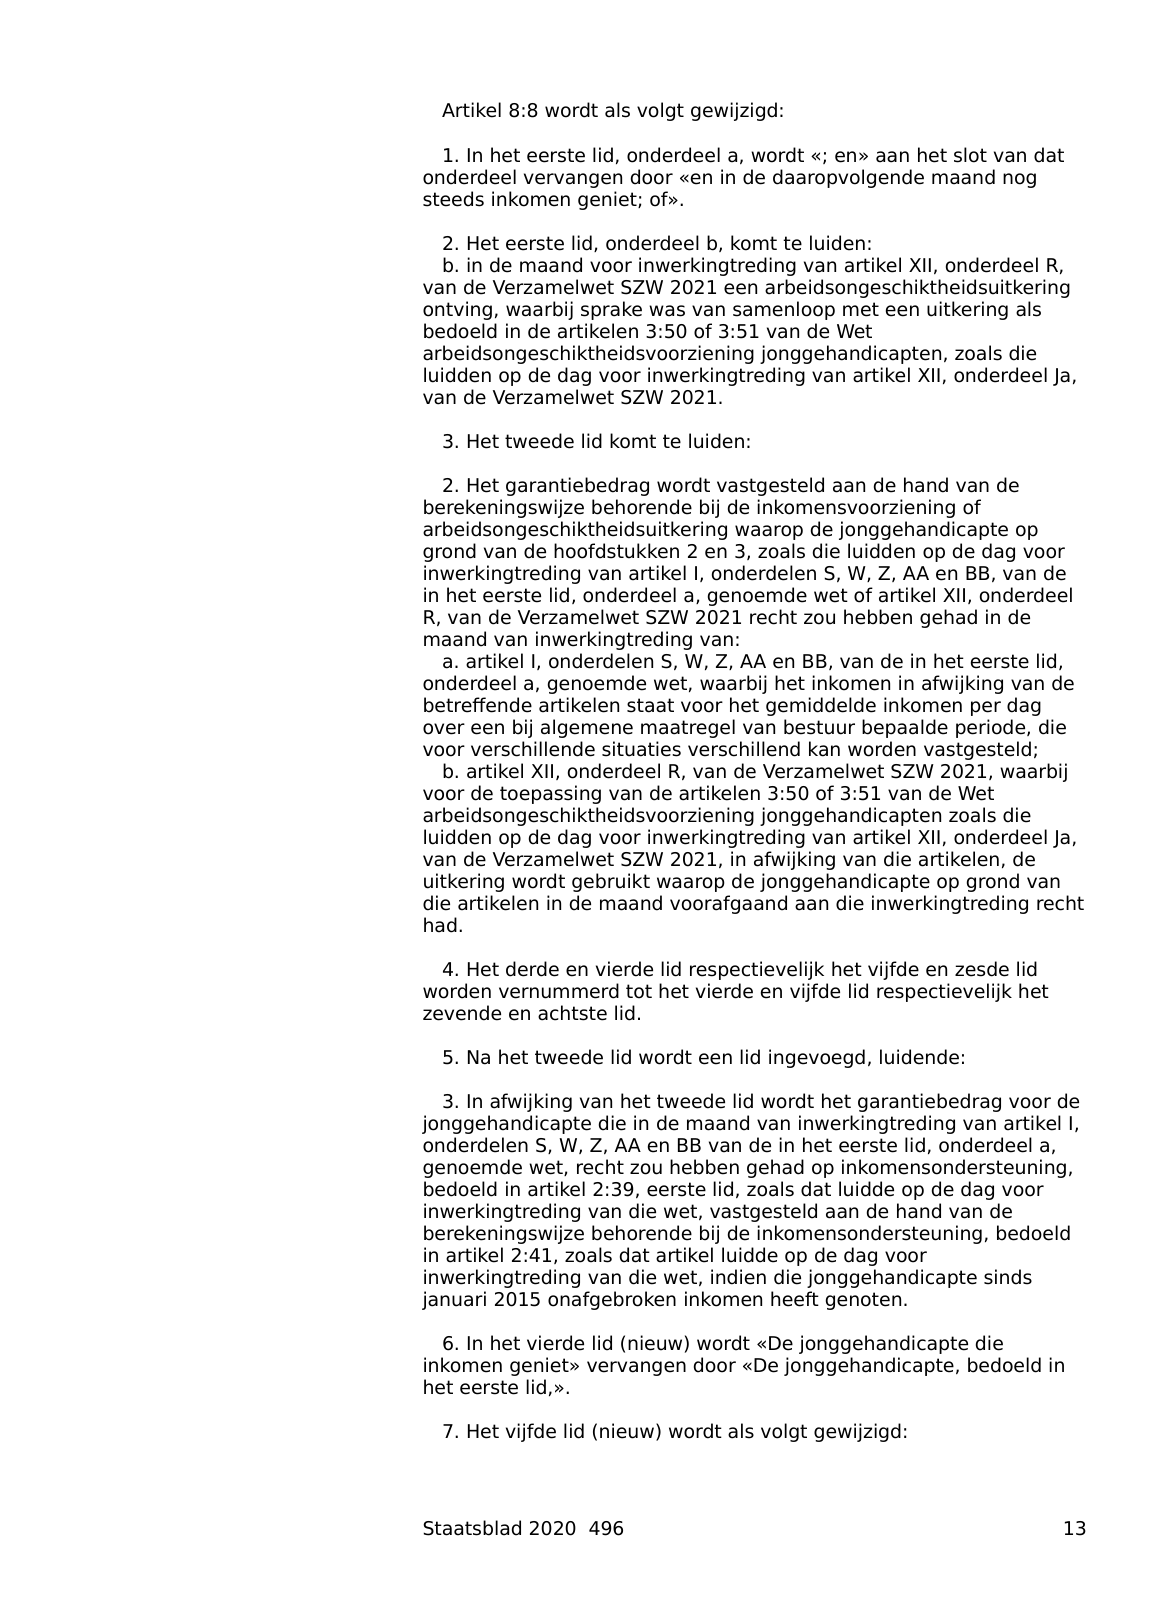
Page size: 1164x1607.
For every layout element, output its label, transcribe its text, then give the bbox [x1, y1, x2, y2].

text 4. Het derde en vierde lid respectievelijk het vijfde en zesde lid worden vernummerd tot het vierde en vijfde lid respectievelijk het zevende en achtste lid. [422, 959, 1087, 1024]
text b. in de maand voor inwerkingtreding van artikel XII, onderdeel R, van de Verzamelwet SZW 2021 een arbeidsongeschiktheidsuitkering ontving, waarbij sprake was van samenloop met een uitkering als bedoeld in de artikelen 3:50 of 3:51 van de Wet arbeidsongeschiktheidsvoorziening jonggehandicapten, zoals die luidden op de dag voor inwerkingtreding van artikel XII, onderdeel Ja, van de Verzamelwet SZW 2021. [422, 255, 1087, 408]
text 3. In afwijking van het tweede lid wordt het garantiebedrag voor de jonggehandicapte die in de maand van inwerkingtreding van artikel I, onderdelen S, W, Z, AA en BB van de in het eerste lid, onderdeel a, genoemde wet, recht zou hebben gehad op inkomensondersteuning, bedoeld in artikel 2:39, eerste lid, zoals dat luidde op de dag voor inwerkingtreding van die wet, vastgesteld aan de hand van de berekeningswijze behorende bij de inkomensondersteuning, bedoeld in artikel 2:41, zoals dat artikel luidde op de dag voor inwerkingtreding van die wet, indien die jonggehandicapte sinds januari 2015 onafgebroken inkomen heeft genoten. [422, 1091, 1087, 1311]
text 7. Het vijfde lid (nieuw) wordt als volgt gewijzigd: [422, 1421, 1087, 1443]
text 2. Het garantiebedrag wordt vastgesteld aan de hand van de berekeningswijze behorende bij de inkomensvoorziening of arbeidsongeschiktheidsuitkering waarop de jonggehandicapte op grond van de hoofdstukken 2 en 3, zoals die luidden op de dag voor inwerkingtreding van artikel I, onderdelen S, W, Z, AA en BB, van de in het eerste lid, onderdeel a, genoemde wet of artikel XII, onderdeel R, van de Verzamelwet SZW 2021 recht zou hebben gehad in de maand van inwerkingtreding van: [422, 475, 1087, 651]
text 3. Het tweede lid komt te luiden: [422, 431, 1087, 453]
text 5. Na het tweede lid wordt een lid ingevoegd, luidende: [422, 1047, 1087, 1069]
text 2. Het eerste lid, onderdeel b, komt te luiden: [422, 233, 1087, 255]
text a. artikel I, onderdelen S, W, Z, AA en BB, van de in het eerste lid, onderdeel a, genoemde wet, waarbij het inkomen in afwijking van de betreffende artikelen staat voor het gemiddelde inkomen per dag over een bij algemene maatregel van bestuur bepaalde periode, die voor verschillende situaties verschillend kan worden vastgesteld; [422, 651, 1087, 761]
text Artikel 8:8 wordt als volgt gewijzigd: [422, 100, 1087, 122]
text 1. In het eerste lid, onderdeel a, wordt «; en» aan het slot van dat onderdeel vervangen door «en in de daaropvolgende maand nog steeds inkomen geniet; of». [422, 144, 1087, 211]
text b. artikel XII, onderdeel R, van de Verzamelwet SZW 2021, waarbij voor de toepassing van de artikelen 3:50 of 3:51 van de Wet arbeidsongeschiktheidsvoorziening jonggehandicapten zoals die luidden op de dag voor inwerkingtreding van artikel XII, onderdeel Ja, van de Verzamelwet SZW 2021, in afwijking van die artikelen, de uitkering wordt gebruikt waarop de jonggehandicapte op grond van die artikelen in de maand voorafgaand aan die inwerkingtreding recht had. [422, 761, 1087, 936]
text 6. In het vierde lid (nieuw) wordt «De jonggehandicapte die inkomen geniet» vervangen door «De jonggehandicapte, bedoeld in het eerste lid,». [422, 1333, 1087, 1399]
